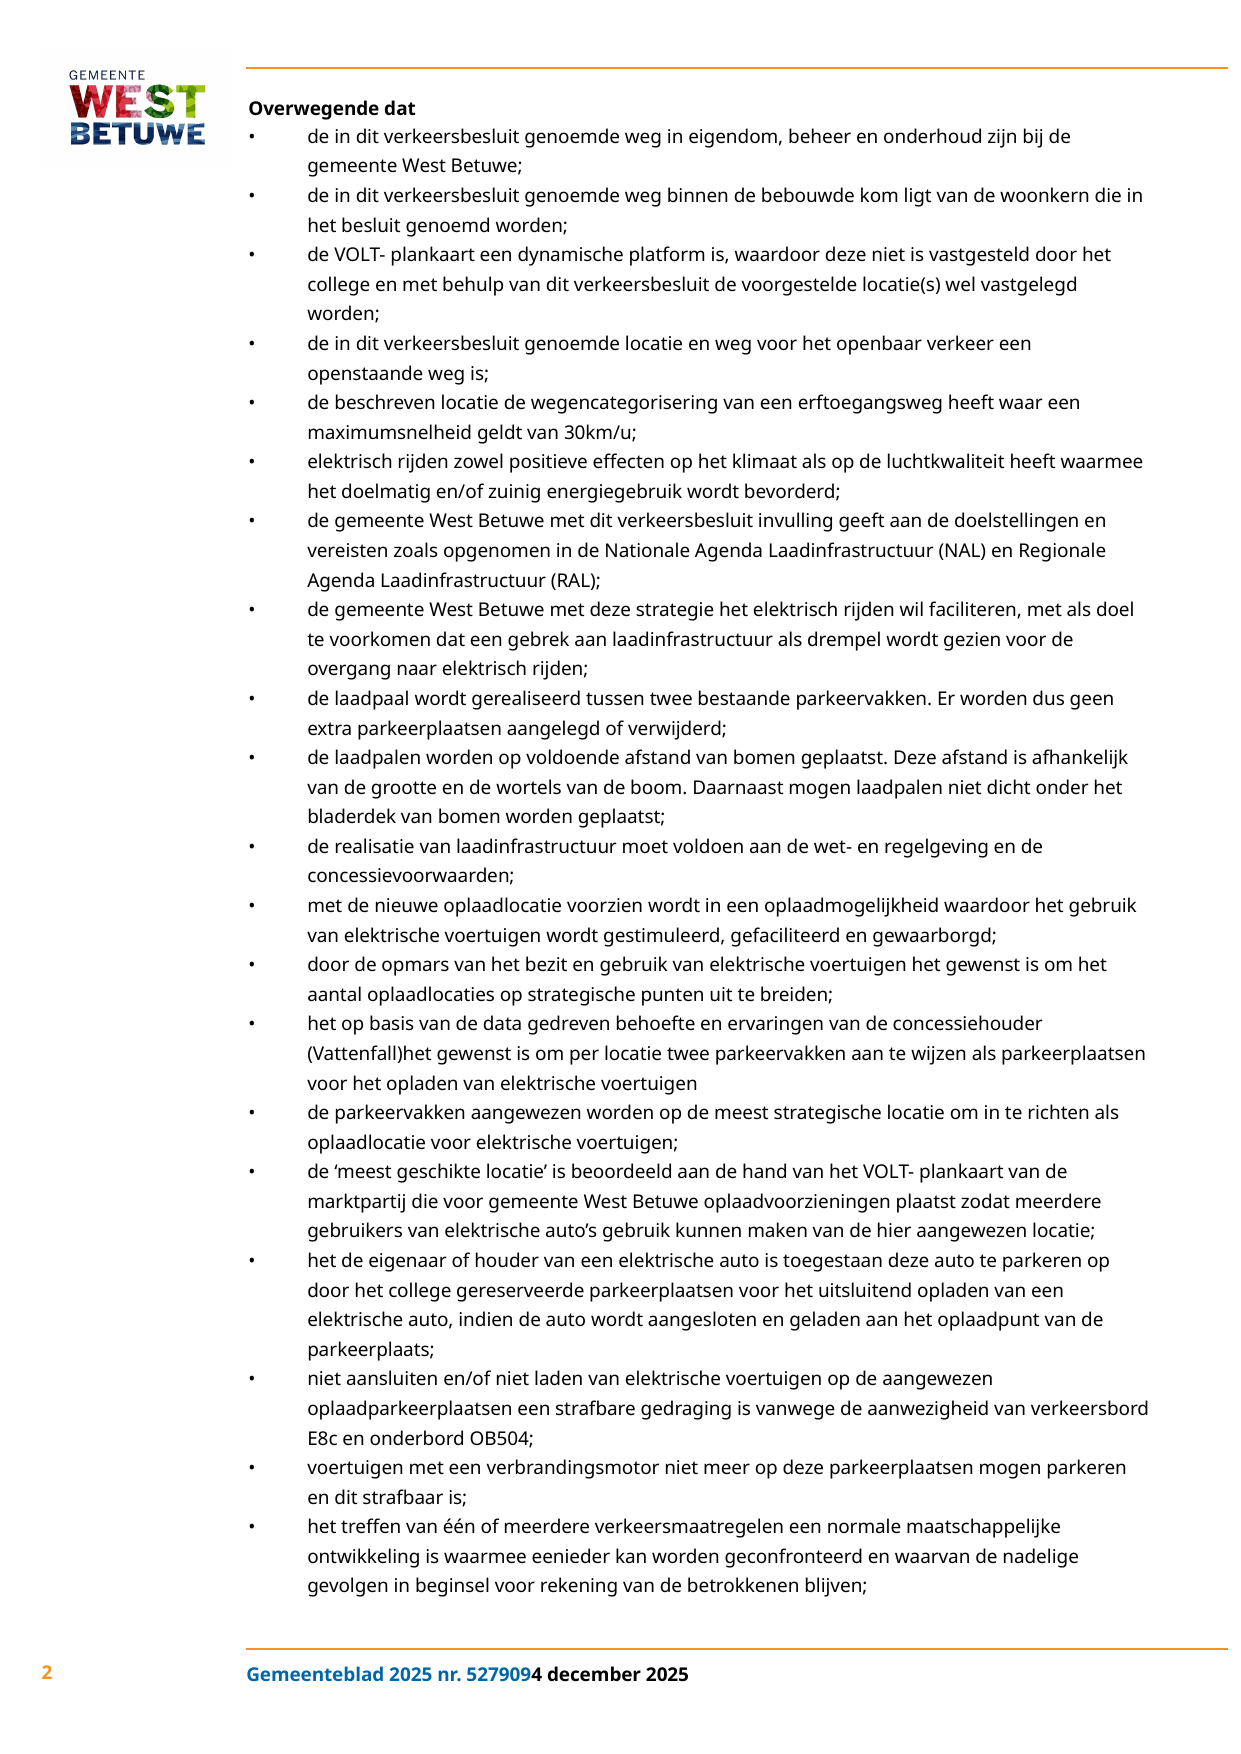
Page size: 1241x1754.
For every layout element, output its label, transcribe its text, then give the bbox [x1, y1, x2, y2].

text Overwegende dat [248, 95, 1152, 121]
list door de opmars van het bezit en gebruik van elektrische voertuigen het gewenst is om het aantal oplaadlocaties op strategische punten uit te breiden; [248, 951, 1152, 1007]
list de realisatie van laadinfrastructuur moet voldoen aan de wet- en regelgeving en de concessievoorwaarden; [248, 833, 1152, 888]
picture [41, 47, 231, 172]
list voertuigen met een verbrandingsmotor niet meer op deze parkeerplaatsen mogen parkeren en dit strafbaar is; [248, 1454, 1152, 1510]
list de beschreven locatie de wegencategorisering van een erftoegangsweg heeft waar een maximumsnelheid geldt van 30km/u; [248, 389, 1152, 445]
list de in dit verkeersbesluit genoemde locatie en weg voor het openbaar verkeer een openstaande weg is; [248, 330, 1152, 386]
list niet aansluiten en/of niet laden van elektrische voertuigen op de aangewezen oplaadparkeerplaatsen een strafbare gedraging is vanwege de aanwezigheid van verkeersbord E8c en onderbord OB504; [248, 1366, 1152, 1451]
list het de eigenaar of houder van een elektrische auto is toegestaan deze auto te parkeren op door het college gereserveerde parkeerplaatsen voor het uitsluitend opladen van een elektrische auto, indien de auto wordt aangesloten en geladen aan het oplaadpunt van de parkeerplaats; [248, 1247, 1152, 1362]
list de gemeente West Betuwe met dit verkeersbesluit invulling geeft aan de doelstellingen en vereisten zoals opgenomen in de Nationale Agenda Laadinfrastructuur (NAL) en Regionale Agenda Laadinfrastructuur (RAL); [248, 508, 1152, 593]
list de VOLT- plankaart een dynamische platform is, waardoor deze niet is vastgesteld door het college en met behulp van dit verkeersbesluit de voorgestelde locatie(s) wel vastgelegd worden; [248, 241, 1152, 326]
list de laadpaal wordt gerealiseerd tussen twee bestaande parkeervakken. Er worden dus geen extra parkeerplaatsen aangelegd of verwijderd; [248, 685, 1152, 741]
list de in dit verkeersbesluit genoemde weg in eigendom, beheer en onderhoud zijn bij de gemeente West Betuwe; [248, 123, 1152, 178]
list de parkeervakken aangewezen worden op de meest strategische locatie om in te richten als oplaadlocatie voor elektrische voertuigen; [248, 1099, 1152, 1155]
list de laadpalen worden op voldoende afstand van bomen geplaatst. Deze afstand is afhankelijk van de grootte en de wortels van de boom. Daarnaast mogen laadpalen niet dicht onder het bladerdek van bomen worden geplaatst; [248, 744, 1152, 829]
list elektrisch rijden zowel positieve effecten op het klimaat als op de luchtkwaliteit heeft waarmee het doelmatig en/of zuinig energiegebruik wordt bevorderd; [248, 448, 1152, 504]
list met de nieuwe oplaadlocatie voorzien wordt in een oplaadmogelijkheid waardoor het gebruik van elektrische voertuigen wordt gestimuleerd, gefaciliteerd en gewaarborgd; [248, 892, 1152, 948]
list de gemeente West Betuwe met deze strategie het elektrisch rijden wil faciliteren, met als doel te voorkomen dat een gebrek aan laadinfrastructuur als drempel wordt gezien voor de overgang naar elektrisch rijden; [248, 596, 1152, 681]
list de ‘meest geschikte locatie’ is beoordeeld aan de hand van het VOLT- plankaart van de marktpartij die voor gemeente West Betuwe oplaadvoorzieningen plaatst zodat meerdere gebruikers van elektrische auto’s gebruik kunnen maken van de hier aangewezen locatie; [248, 1158, 1152, 1243]
list het op basis van de data gedreven behoefte en ervaringen van de concessiehouder (Vattenfall)het gewenst is om per locatie twee parkeervakken aan te wijzen als parkeerplaatsen voor het opladen van elektrische voertuigen [248, 1011, 1152, 1096]
list de in dit verkeersbesluit genoemde weg binnen de bebouwde kom ligt van de woonkern die in het besluit genoemd worden; [248, 182, 1152, 238]
list het treffen van één of meerdere verkeersmaatregelen een normale maatschappelijke ontwikkeling is waarmee eenieder kan worden geconfronteerd en waarvan de nadelige gevolgen in beginsel voor rekening van de betrokkenen blijven; [248, 1513, 1152, 1598]
